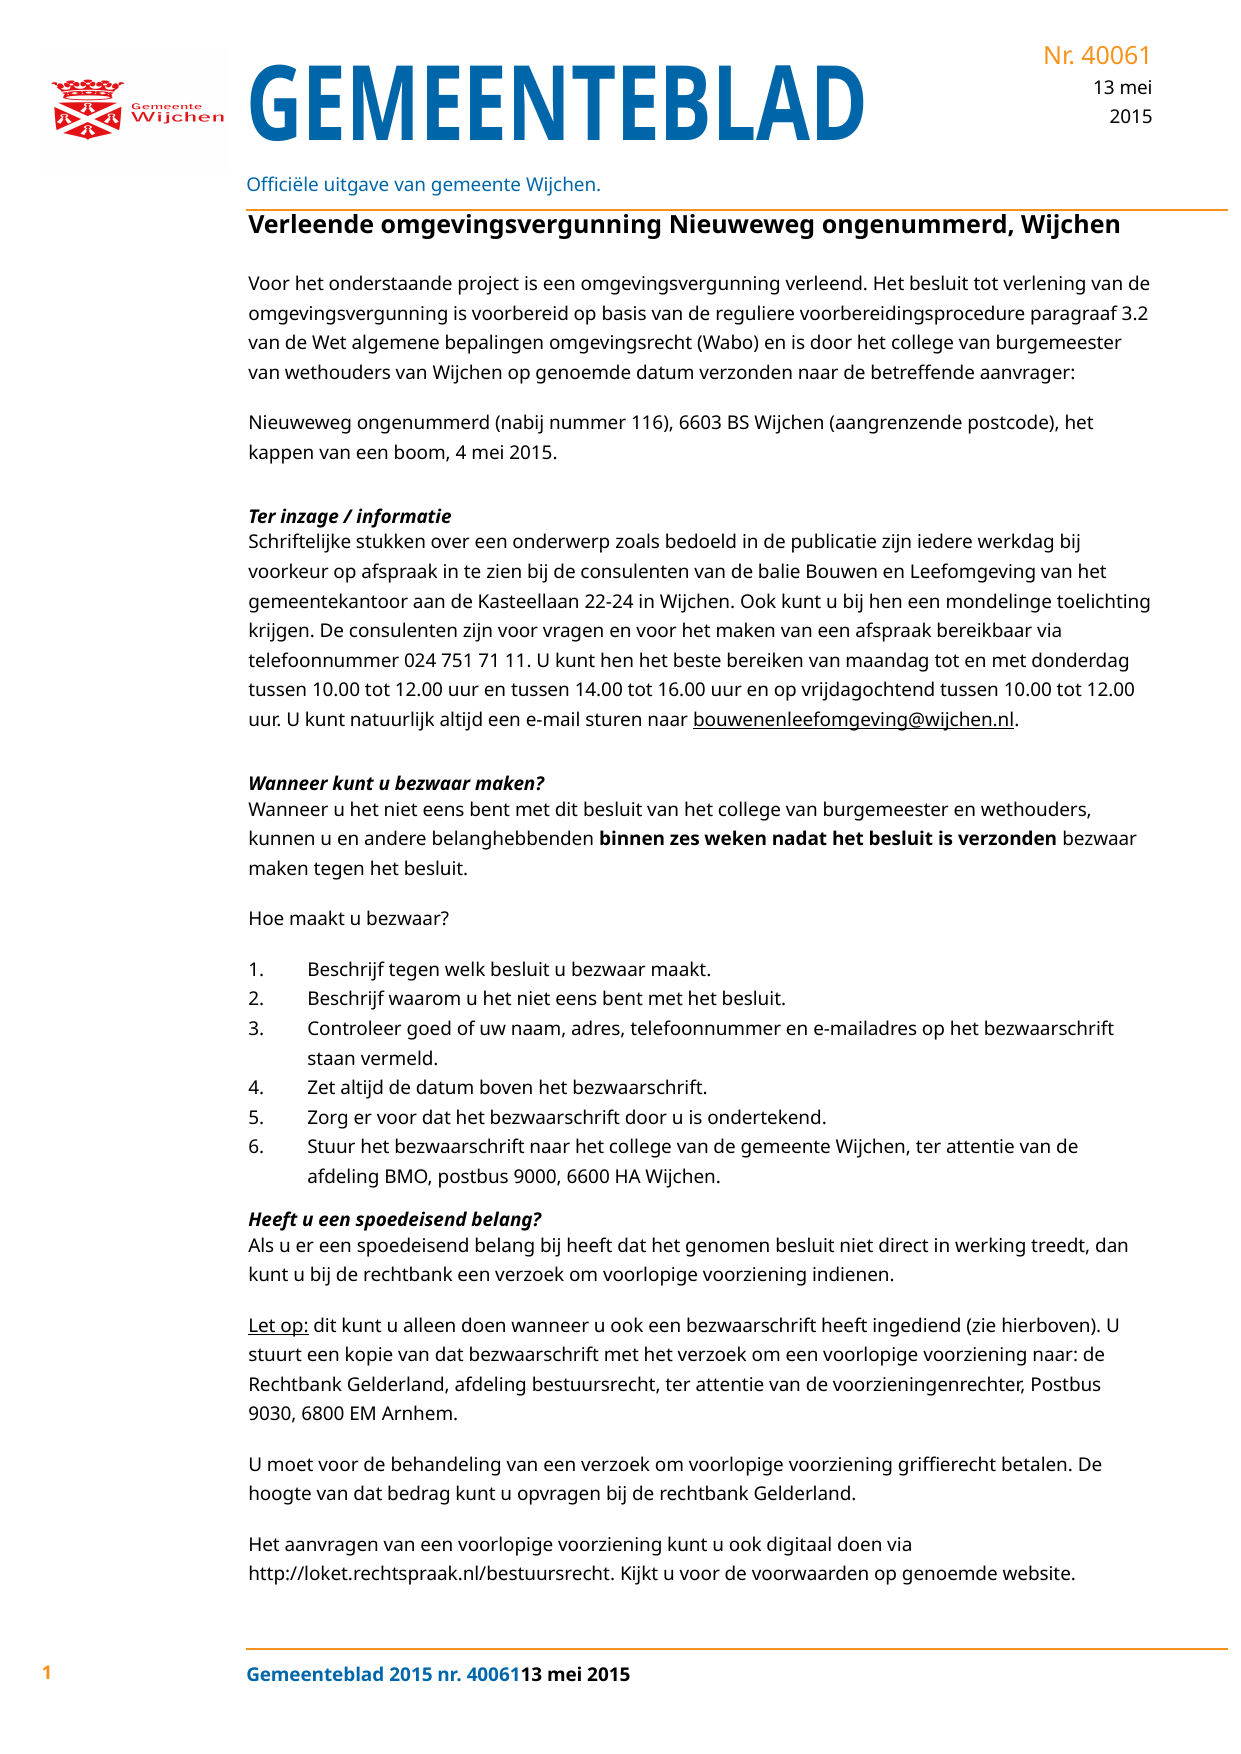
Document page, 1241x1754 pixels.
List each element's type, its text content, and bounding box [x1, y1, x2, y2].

text Let op: dit kunt u alleen doen wanneer u ook een bezwaarschrift heeft ingediend (zie hierboven). U stuurt een kopie van dat bezwaarschrift met het verzoek om een voorlopige voorziening naar: de Rechtbank Gelderland, afdeling bestuursrecht, ter attentie van de voorzieningenrechter, Postbus 9030, 6800 EM Arnhem. [248, 1312, 1152, 1426]
list Beschrijf tegen welk besluit u bezwaar maakt. [248, 956, 1152, 982]
text Wanneer kunt u bezwaar maken? [248, 770, 1152, 796]
text Heeft u een spoedeisend belang? [248, 1206, 1152, 1232]
text Schriftelijke stukken over een onderwerp zoals bedoeld in de publicatie zijn iedere werkdag bij voorkeur op afspraak in te zien bij de consulenten van de balie Bouwen en Leefomgeving van het gemeentekantoor aan de Kasteellaan 22-24 in Wijchen. Ook kunt u bij hen een mondelinge toelichting krijgen. De consulenten zijn voor vragen en voor het maken van een afspraak bereikbaar via telefoonnummer 024 751 71 11. U kunt hen het beste bereiken van maandag tot en met donderdag tussen 10.00 tot 12.00 uur en tussen 14.00 tot 16.00 uur en op vrijdagochtend tussen 10.00 tot 12.00 uur. U kunt natuurlijk altijd een e-mail sturen naar bouwenenleefomgeving@wijchen.nl. [248, 529, 1152, 732]
list Controleer goed of uw naam, adres, telefoonnummer en e-mailadres op het bezwaarschrift staan vermeld. [248, 1015, 1152, 1070]
text Nieuweweg ongenummerd (nabij nummer 116), 6603 BS Wijchen (aangrenzende postcode), het kappen van een boom, 4 mei 2015. [248, 409, 1152, 465]
picture [41, 47, 231, 172]
text Hoe maakt u bezwaar? [248, 906, 1152, 931]
text U moet voor de behandeling van een verzoek om voorlopige voorziening griffierecht betalen. De hoogte van dat bedrag kunt u opvragen bij de rechtbank Gelderland. [248, 1451, 1152, 1506]
text Als u er een spoedeisend belang bij heeft dat het genomen besluit niet direct in werking treedt, dan kunt u bij de rechtbank een verzoek om voorlopige voorziening indienen. [248, 1232, 1152, 1287]
text Wanneer u het niet eens bent met dit besluit van het college van burgemeester en wethouders, kunnen u en andere belanghebbenden binnen zes weken nadat het besluit is verzonden bezwaar maken tegen het besluit. [248, 796, 1152, 881]
text Het aanvragen van een voorlopige voorziening kunt u ook digitaal doen via http://loket.rechtspraak.nl/bestuursrecht. Kijkt u voor de voorwaarden op genoemde website. [248, 1531, 1152, 1586]
list Stuur het bezwaarschrift naar het college van de gemeente Wijchen, ter attentie van de afdeling BMO, postbus 9000, 6600 HA Wijchen. [248, 1133, 1152, 1189]
list Zet altijd de datum boven het bezwaarschrift. [248, 1074, 1152, 1100]
list Zorg er voor dat het bezwaarschrift door u is ondertekend. [248, 1104, 1152, 1129]
list Beschrijf waarom u het niet eens bent met het besluit. [248, 986, 1152, 1011]
text Ter inzage / informatie [248, 503, 1152, 529]
text Verleende omgevingsvergunning Nieuweweg ongenummerd, Wijchen [248, 211, 1152, 241]
text Voor het onderstaande project is een omgevingsvergunning verleend. Het besluit tot verlening van de omgevingsvergunning is voorbereid op basis van de reguliere voorbereidingsprocedure paragraaf 3.2 van de Wet algemene bepalingen omgevingsrecht (Wabo) en is door het college van burgemeester van wethouders van Wijchen op genoemde datum verzonden naar de betreffende aanvrager: [248, 270, 1152, 385]
